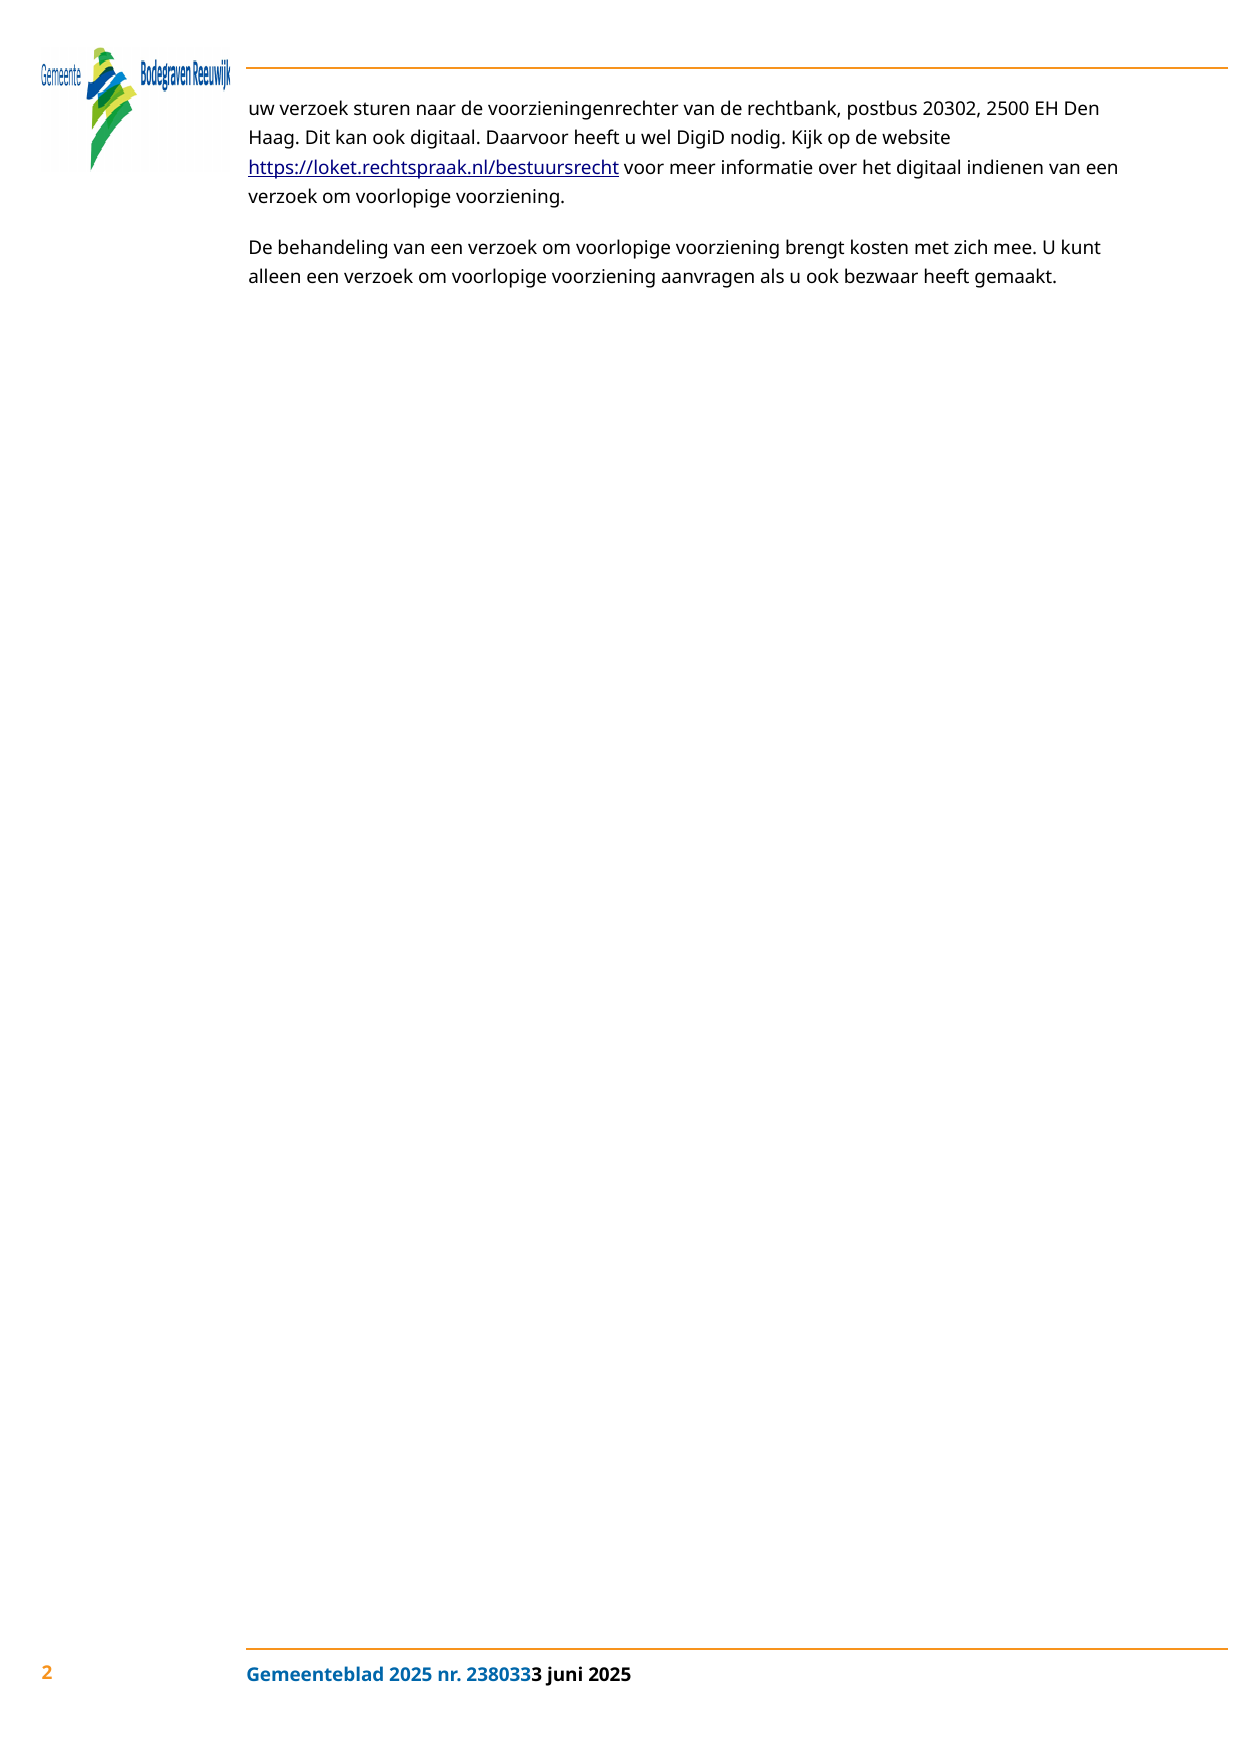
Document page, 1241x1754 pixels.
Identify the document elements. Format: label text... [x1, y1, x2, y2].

picture [41, 47, 231, 172]
text uw verzoek sturen naar de voorzieningenrechter van de rechtbank, postbus 20302, 2500 EH Den Haag. Dit kan ook digitaal. Daarvoor heeft u wel DigiD nodig. Kijk op de website https://loket.rechtspraak.nl/bestuursrecht voor meer informatie over het digitaal indienen van een verzoek om voorlopige voorziening. [248, 95, 1152, 209]
text De behandeling van een verzoek om voorlopige voorziening brengt kosten met zich mee. U kunt alleen een verzoek om voorlopige voorziening aanvragen als u ook bezwaar heeft gemaakt. [248, 234, 1152, 289]
